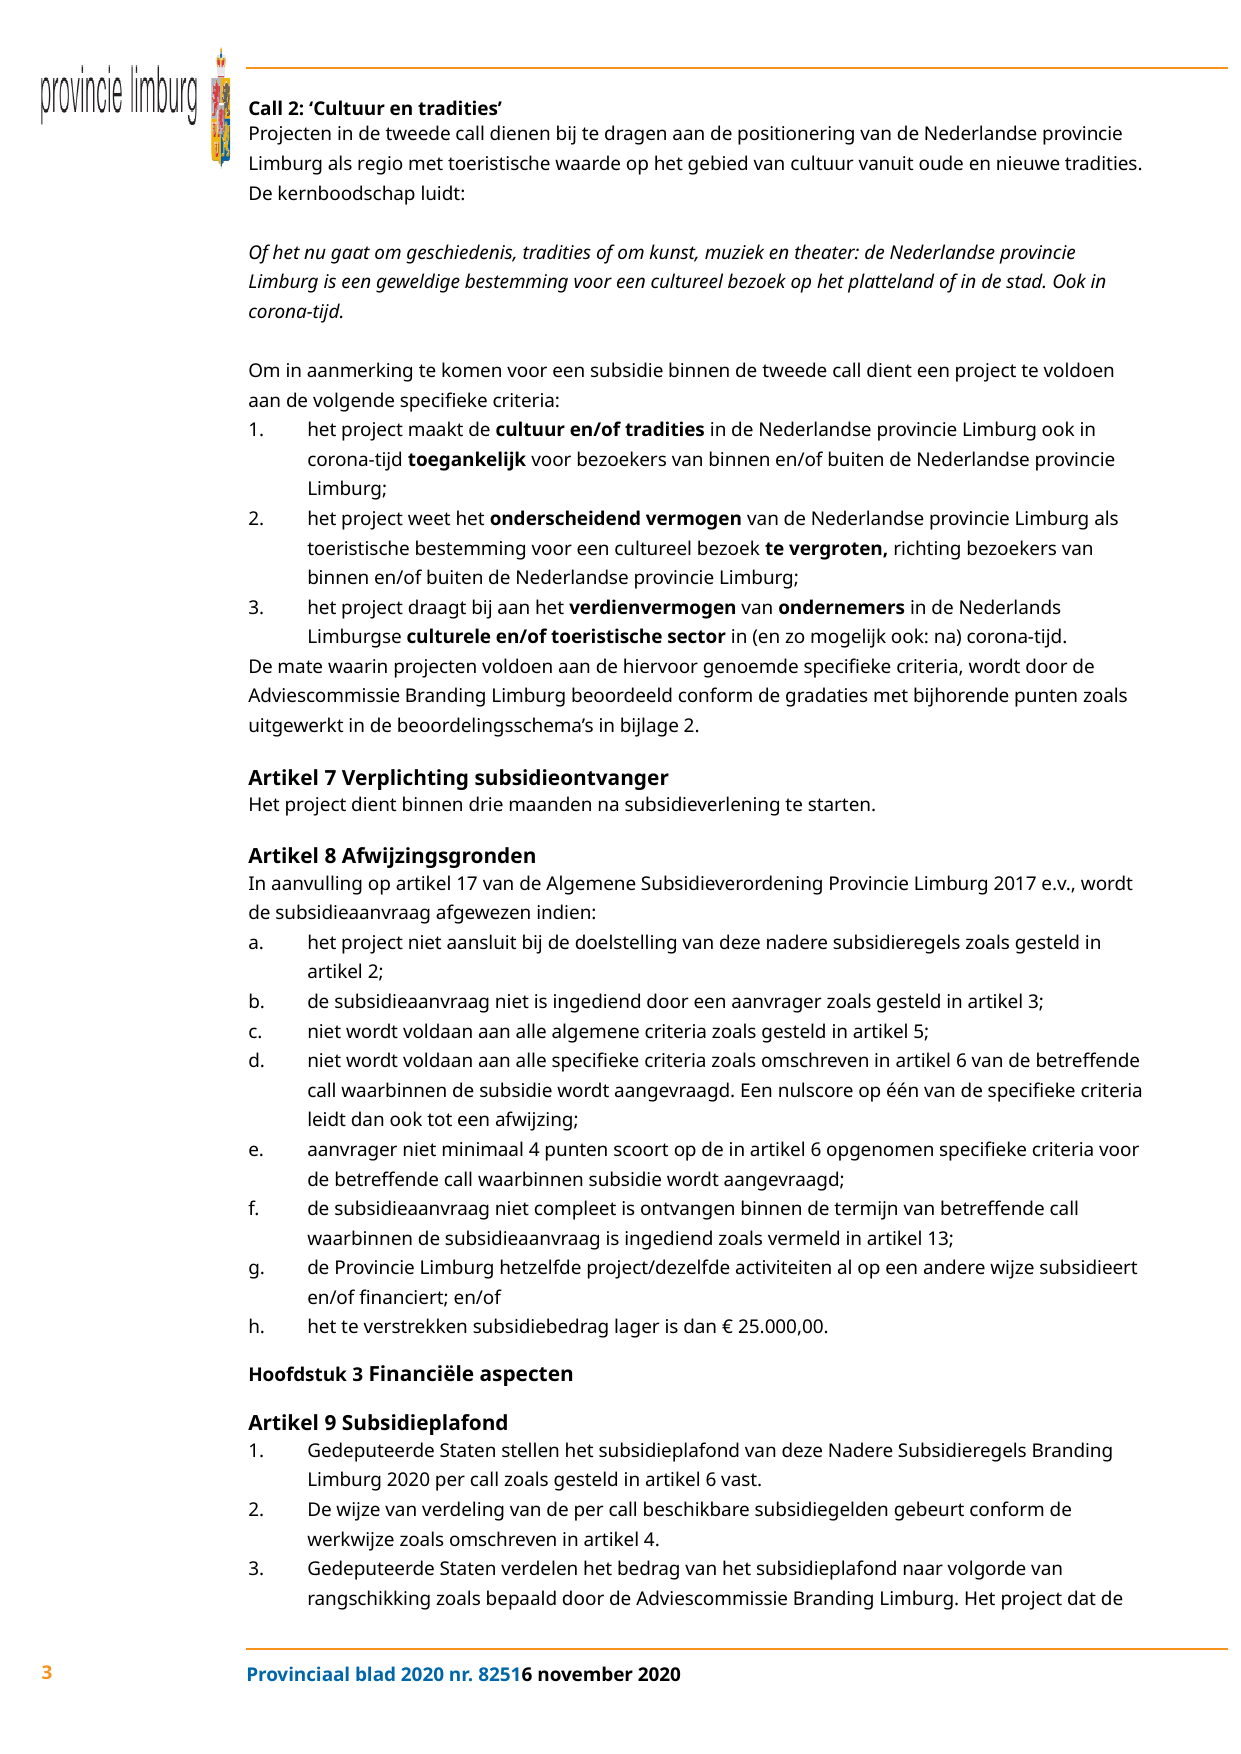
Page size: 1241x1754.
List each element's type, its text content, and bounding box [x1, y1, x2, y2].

text Om in aanmerking te komen voor een subsidie binnen de tweede call dient een project te voldoen aan de volgende specifieke criteria: [248, 357, 1152, 412]
text Artikel 8 Afwijzingsgronden [248, 841, 1152, 870]
list het te verstrekken subsidiebedrag lager is dan € 25.000,00. [248, 1314, 1152, 1339]
text Het project dient binnen drie maanden na subsidieverlening te starten. [248, 791, 1152, 817]
list De wijze van verdeling van de per call beschikbare subsidiegelden gebeurt conform de werkwijze zoals omschreven in artikel 4. [248, 1496, 1152, 1551]
list aanvrager niet minimaal 4 punten scoort op de in artikel 6 opgenomen specifieke criteria voor de betreffende call waarbinnen subsidie wordt aangevraagd; [248, 1136, 1152, 1191]
list de subsidieaanvraag niet compleet is ontvangen binnen de termijn van betreffende call waarbinnen de subsidieaanvraag is ingediend zoals vermeld in artikel 13; [248, 1195, 1152, 1251]
picture [41, 47, 231, 172]
text Artikel 7 Verplichting subsidieontvanger [248, 763, 1152, 791]
text In aanvulling op artikel 17 van de Algemene Subsidieverordening Provincie Limburg 2017 e.v., wordt de subsidieaanvraag afgewezen indien: [248, 870, 1152, 925]
list de Provincie Limburg hetzelfde project/dezelfde activiteiten al op een andere wijze subsidieert en/of financiert; en/of [248, 1254, 1152, 1310]
text Artikel 9 Subsidieplafond [248, 1408, 1152, 1437]
list het project niet aansluit bij de doelstelling van deze nadere subsidieregels zoals gesteld in artikel 2; [248, 929, 1152, 984]
text Projecten in de tweede call dienen bij te dragen aan de positionering van de Nederlandse provincie Limburg als regio met toeristische waarde op het gebied van cultuur vanuit oude en nieuwe tradities. [248, 121, 1152, 176]
list Gedeputeerde Staten verdelen het bedrag van het subsidieplafond naar volgorde van rangschikking zoals bepaald door de Adviescommissie Branding Limburg. Het project dat de [248, 1555, 1152, 1611]
text Hoofdstuk 3 Financiële aspecten [248, 1359, 1152, 1388]
text Call 2: ‘Cultuur en tradities’ [248, 95, 1152, 121]
text De kernboodschap luidt: [248, 180, 1152, 205]
list het project draagt bij aan het verdienvermogen van ondernemers in de Nederlands Limburgse culturele en/of toeristische sector in (en zo mogelijk ook: na) corona-tijd. [248, 594, 1152, 649]
list de subsidieaanvraag niet is ingediend door een aanvrager zoals gesteld in artikel 3; [248, 988, 1152, 1014]
text De mate waarin projecten voldoen aan de hiervoor genoemde specifieke criteria, wordt door de Adviescommissie Branding Limburg beoordeeld conform de gradaties met bijhorende punten zoals uitgewerkt in de beoordelingsschema’s in bijlage 2. [248, 653, 1152, 738]
text Of het nu gaat om geschiedenis, tradities of om kunst, muziek en theater: de Nederlandse provincie Limburg is een geweldige bestemming voor een cultureel bezoek op het platteland of in de stad. Ook in corona-tijd. [248, 239, 1152, 324]
list het project weet het onderscheidend vermogen van de Nederlandse provincie Limburg als toeristische bestemming voor een cultureel bezoek te vergroten, richting bezoekers van binnen en/of buiten de Nederlandse provincie Limburg; [248, 505, 1152, 590]
list Gedeputeerde Staten stellen het subsidieplafond van deze Nadere Subsidieregels Branding Limburg 2020 per call zoals gesteld in artikel 6 vast. [248, 1437, 1152, 1492]
list het project maakt de cultuur en/of tradities in de Nederlandse provincie Limburg ook in corona-tijd toegankelijk voor bezoekers van binnen en/of buiten de Nederlandse provincie Limburg; [248, 416, 1152, 501]
list niet wordt voldaan aan alle specifieke criteria zoals omschreven in artikel 6 van de betreffende call waarbinnen de subsidie wordt aangevraagd. Een nulscore op één van de specifieke criteria leidt dan ook tot een afwijzing; [248, 1047, 1152, 1132]
list niet wordt voldaan aan alle algemene criteria zoals gesteld in artikel 5; [248, 1018, 1152, 1043]
